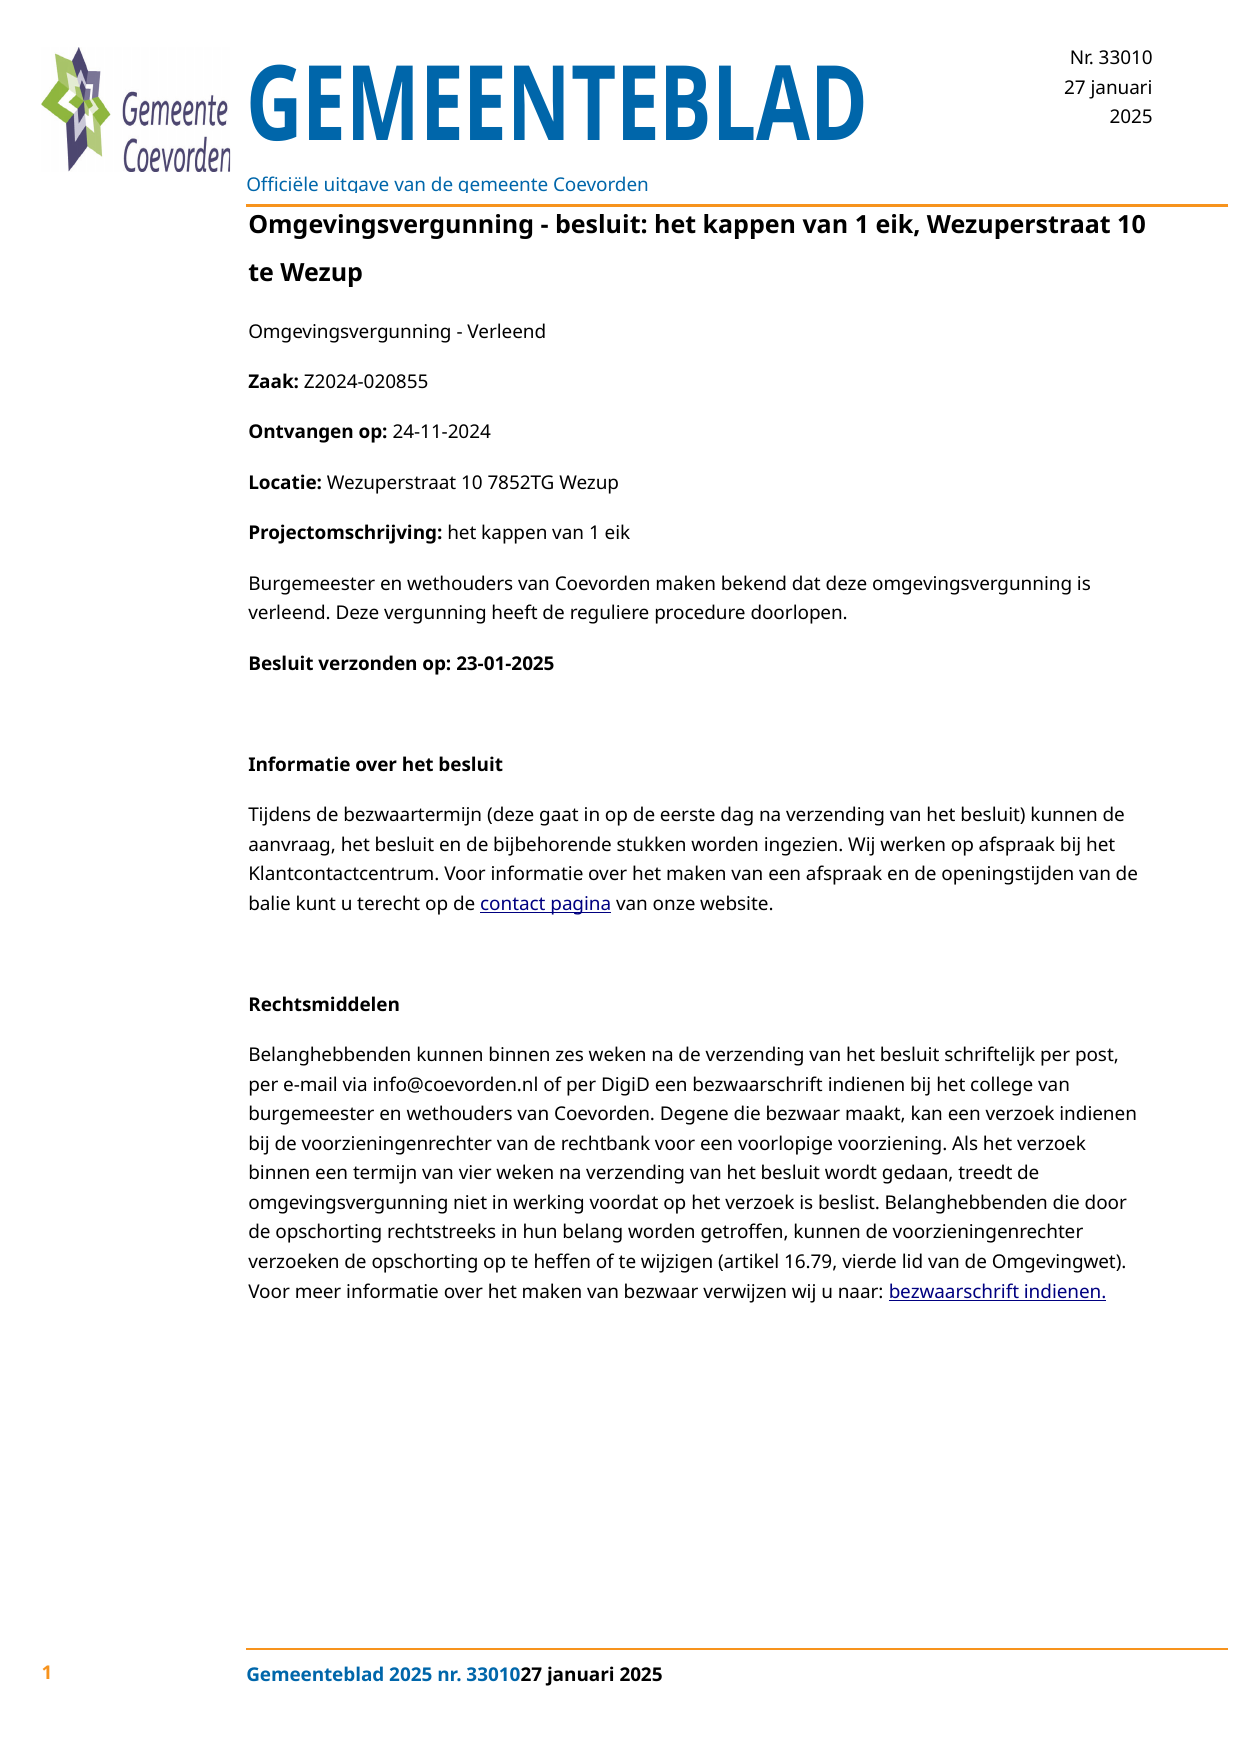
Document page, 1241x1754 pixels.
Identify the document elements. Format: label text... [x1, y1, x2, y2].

text Belanghebbenden kunnen binnen zes weken na de verzending van het besluit schriftelijk per post, per e-mail via info@coevorden.nl of per DigiD een bezwaarschrift indienen bij het college van burgemeester en wethouders van Coevorden. Degene die bezwaar maakt, kan een verzoek indienen bij de voorzieningenrechter van de rechtbank voor een voorlopige voorziening. Als het verzoek binnen een termijn van vier weken na verzending van het besluit wordt gedaan, treedt de omgevingsvergunning niet in werking voordat op het verzoek is beslist. Belanghebbenden die door de opschorting rechtstreeks in hun belang worden getroffen, kunnen de voorzieningenrechter verzoeken de opschorting op te heffen of te wijzigen (artikel 16.79, vierde lid van de Omgevingwet). Voor meer informatie over het maken van bezwaar verwijzen wij u naar: bezwaarschrift indienen. [248, 1041, 1152, 1304]
text Informatie over het besluit [248, 751, 1152, 777]
text Omgevingsvergunning - besluit: het kappen van 1 eik, Wezuperstraat 10 te Wezup [248, 207, 1152, 288]
text Besluit verzonden op: 23-01-2025 [248, 650, 1152, 676]
text Rechtsmiddelen [248, 991, 1152, 1017]
text Locatie: Wezuperstraat 10 7852TG Wezup [248, 469, 1152, 495]
text Tijdens de bezwaartermijn (deze gaat in op de eerste dag na verzending van het besluit) kunnen de aanvraag, het besluit en de bijbehorende stukken worden ingezien. Wij werken op afspraak bij het Klantcontactcentrum. Voor informatie over het maken van een afspraak en de openingstijden van de balie kunt u terecht op de contact pagina van onze website. [248, 801, 1152, 916]
text Omgevingsvergunning - Verleend [248, 318, 1152, 344]
text Ontvangen op: 24-11-2024 [248, 419, 1152, 444]
text Burgemeester en wethouders van Coevorden maken bekend dat deze omgevingsvergunning is verleend. Deze vergunning heeft de reguliere procedure doorlopen. [248, 570, 1152, 625]
picture [41, 47, 231, 172]
text Zaak: Z2024-020855 [248, 368, 1152, 394]
text Projectomschrijving: het kappen van 1 eik [248, 519, 1152, 545]
